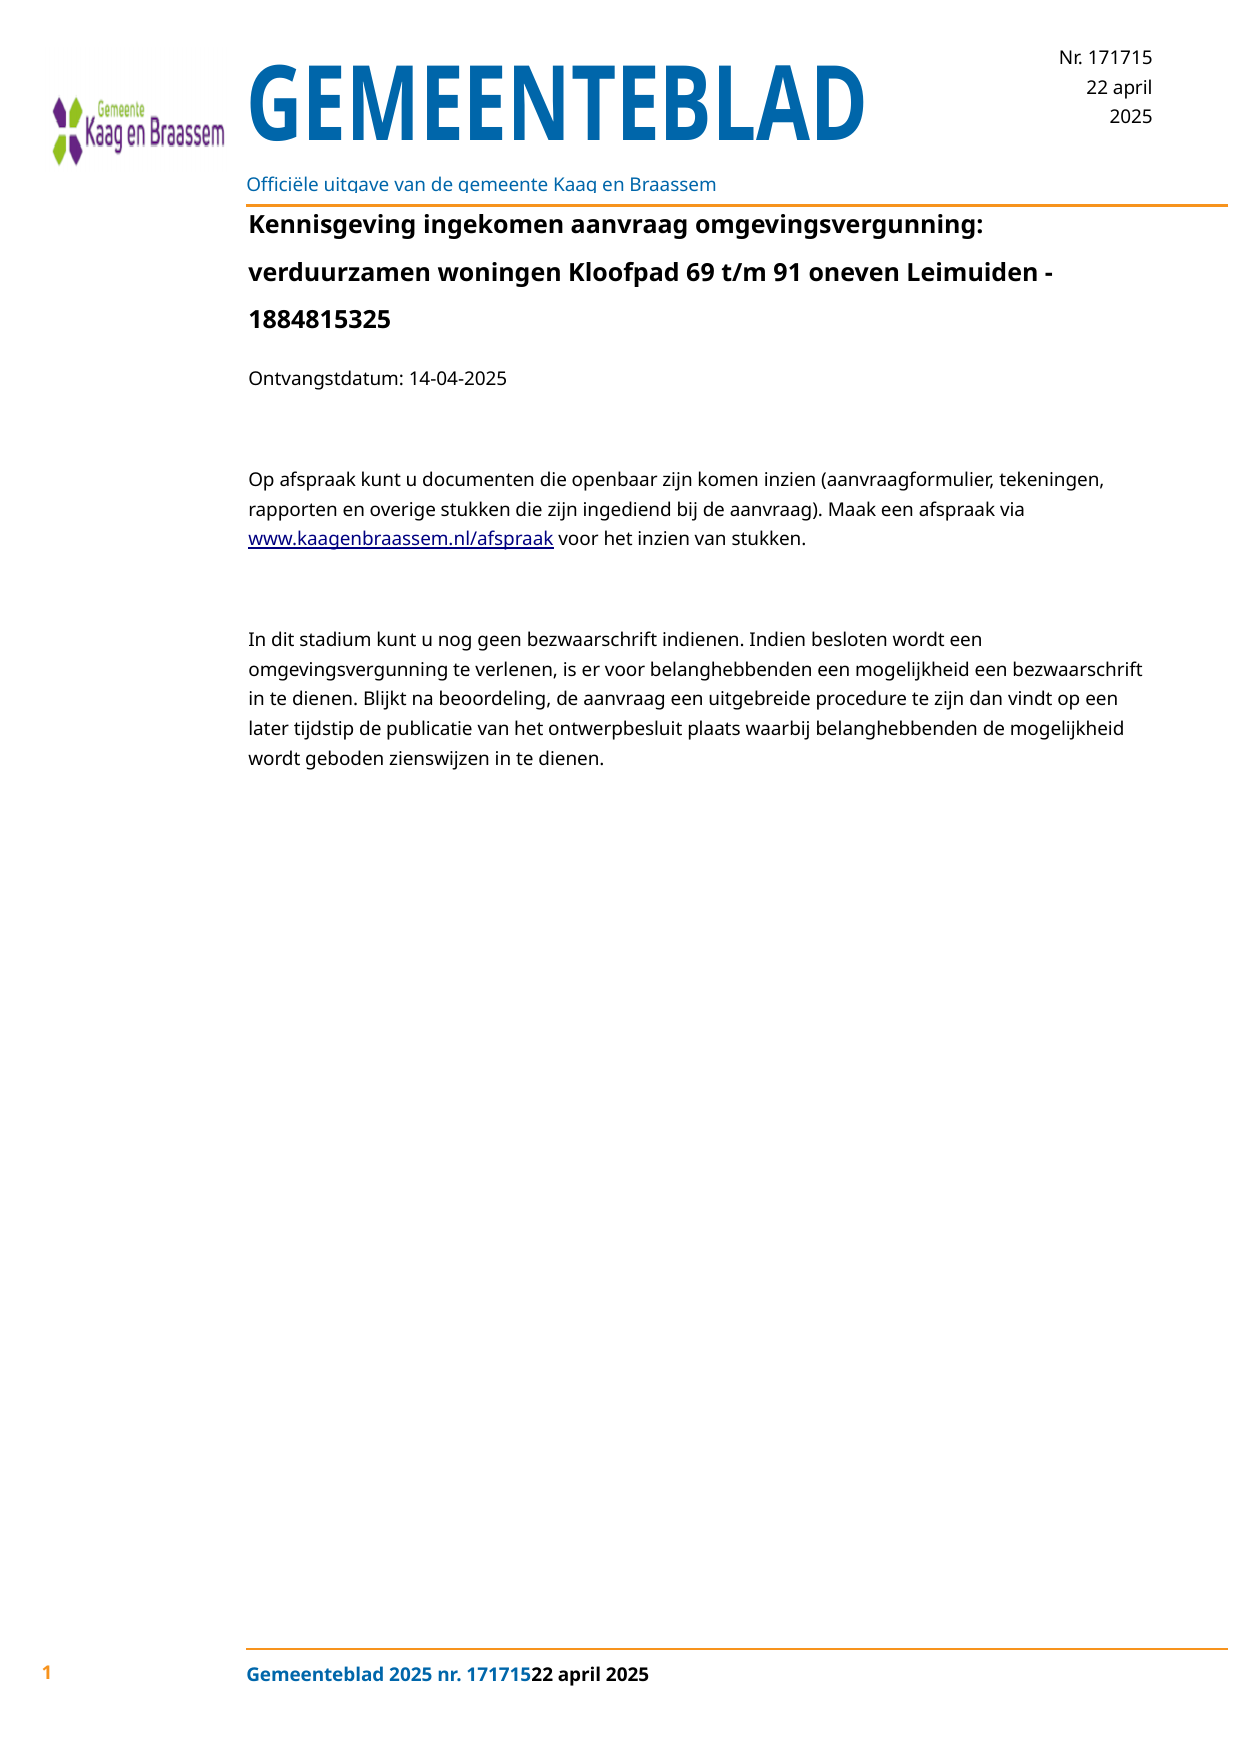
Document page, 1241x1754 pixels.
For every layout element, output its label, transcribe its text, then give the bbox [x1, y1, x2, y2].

text Op afspraak kunt u documenten die openbaar zijn komen inzien (aanvraagformulier, tekeningen, rapporten en overige stukken die zijn ingediend bij de aanvraag). Maak een afspraak via www.kaagenbraassem.nl/afspraak voor het inzien van stukken. [248, 466, 1152, 551]
text In dit stadium kunt u nog geen bezwaarschrift indienen. Indien besloten wordt een omgevingsvergunning te verlenen, is er voor belanghebbenden een mogelijkheid een bezwaarschrift in te dienen. Blijkt na beoordeling, de aanvraag een uitgebreide procedure te zijn dan vindt op een later tijdstip de publicatie van het ontwerpbesluit plaats waarbij belanghebbenden de mogelijkheid wordt geboden zienswijzen in te dienen. [248, 626, 1152, 770]
picture [41, 47, 231, 172]
text Kennisgeving ingekomen aanvraag omgevingsvergunning: verduurzamen woningen Kloofpad 69 t/m 91 oneven Leimuiden - 1884815325 [248, 207, 1152, 336]
text Ontvangstdatum: 14-04-2025 [248, 366, 1152, 391]
